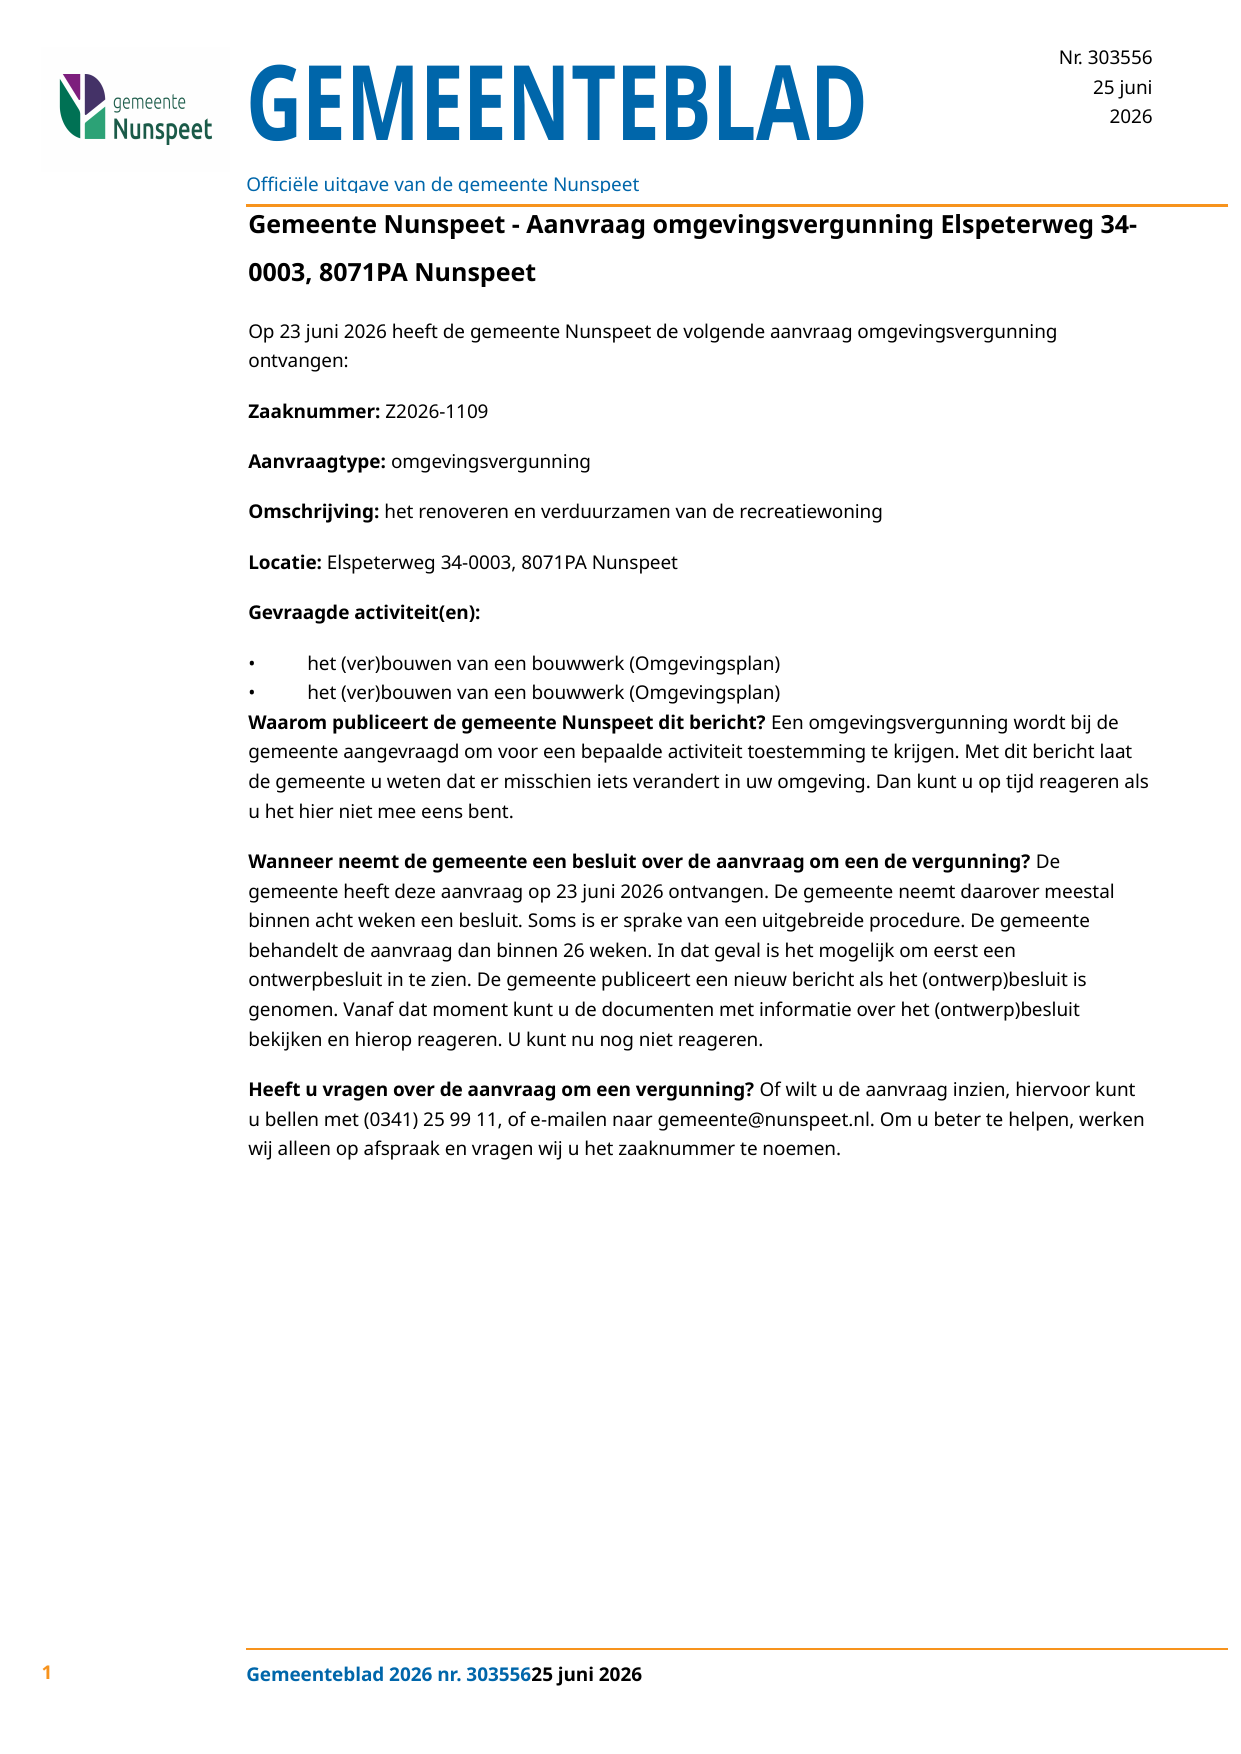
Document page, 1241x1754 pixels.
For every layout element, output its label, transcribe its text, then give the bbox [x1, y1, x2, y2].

text Aanvraagtype: omgevingsvergunning [248, 448, 1152, 474]
text Wanneer neemt de gemeente een besluit over de aanvraag om een de vergunning? De gemeente heeft deze aanvraag op 23 juni 2026 ontvangen. De gemeente neemt daarover meestal binnen acht weken een besluit. Soms is er sprake van een uitgebreide procedure. De gemeente behandelt de aanvraag dan binnen 26 weken. In dat geval is het mogelijk om eerst een ontwerpbesluit in te zien. De gemeente publiceert een nieuw bericht als het (ontwerp)besluit is genomen. Vanaf dat moment kunt u de documenten met informatie over het (ontwerp)besluit bekijken en hierop reageren. U kunt nu nog niet reageren. [248, 848, 1152, 1052]
text Zaaknummer: Z2026-1109 [248, 398, 1152, 424]
picture [41, 47, 231, 172]
text Op 23 juni 2026 heeft de gemeente Nunspeet de volgende aanvraag omgevingsvergunning ontvangen: [248, 318, 1152, 373]
text Gemeente Nunspeet - Aanvraag omgevingsvergunning Elspeterweg 34-0003, 8071PA Nunspeet [248, 207, 1152, 288]
text Omschrijving: het renoveren en verduurzamen van de recreatiewoning [248, 499, 1152, 524]
text Heeft u vragen over de aanvraag om een vergunning? Of wilt u de aanvraag inzien, hiervoor kunt u bellen met (0341) 25 99 11, of e-mailen naar gemeente@nunspeet.nl. Om u beter te helpen, werken wij alleen op afspraak en vragen wij u het zaaknummer te noemen. [248, 1076, 1152, 1161]
list het (ver)bouwen van een bouwwerk (Omgevingsplan) [248, 679, 1152, 705]
text Gevraagde activiteit(en): [248, 599, 1152, 625]
list het (ver)bouwen van een bouwwerk (Omgevingsplan) [248, 650, 1152, 676]
text Waarom publiceert de gemeente Nunspeet dit bericht? Een omgevingsvergunning wordt bij de gemeente aangevraagd om voor een bepaalde activiteit toestemming te krijgen. Met dit bericht laat de gemeente u weten dat er misschien iets verandert in uw omgeving. Dan kunt u op tijd reageren als u het hier niet mee eens bent. [248, 709, 1152, 824]
text Locatie: Elspeterweg 34-0003, 8071PA Nunspeet [248, 549, 1152, 575]
